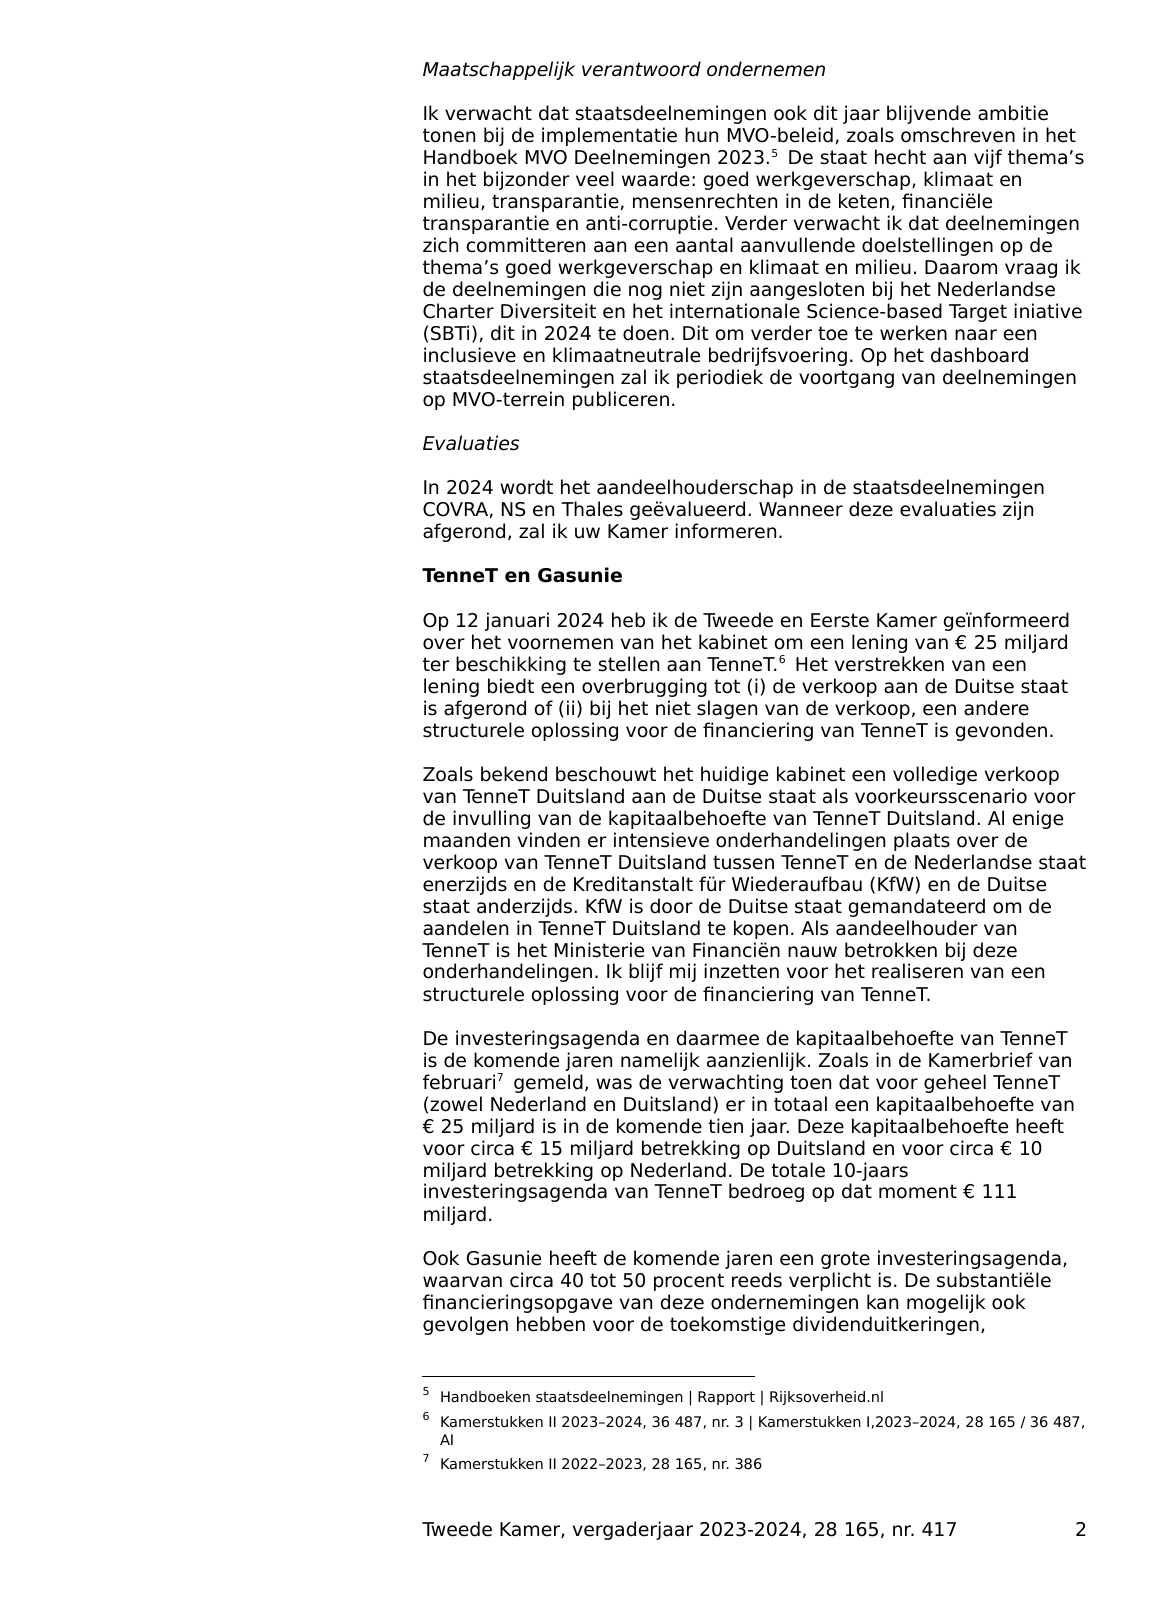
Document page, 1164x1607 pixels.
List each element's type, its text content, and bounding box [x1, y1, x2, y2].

text De investeringsagenda en daarmee de kapitaalbehoefte van TenneT is de komende jaren namelijk aanzienlijk. Zoals in de Kamerbrief van februari gemeld, was de verwachting toen dat voor geheel TenneT (zowel Nederland en Duitsland) er in totaal een kapitaalbehoefte van € 25 miljard is in de komende tien jaar. Deze kapitaalbehoefte heeft voor circa € 15 miljard betrekking op Duitsland en voor circa € 10 miljard betrekking op Nederland. De totale 10-jaars investeringsagenda van TenneT bedroeg op dat moment € 111 miljard. [422, 1028, 1087, 1225]
text Kamerstukken II 2023–2024, 36 487, nr. 3 | Kamerstukken I,2023–2024, 28 165 / 36 487, AI [422, 1410, 1087, 1449]
text Ik verwacht dat staatsdeelnemingen ook dit jaar blijvende ambitie tonen bij de implementatie hun MVO-beleid, zoals omschreven in het Handboek MVO Deelnemingen 2023. De staat hecht aan vijf thema’s in het bijzonder veel waarde: goed werkgeverschap, klimaat en milieu, transparantie, mensenrechten in de keten, financiële transparantie en anti-corruptie. Verder verwacht ik dat deelnemingen zich committeren aan een aantal aanvullende doelstellingen op de thema’s goed werkgeverschap en klimaat en milieu. Daarom vraag ik de deelnemingen die nog niet zijn aangesloten bij het Nederlandse Charter Diversiteit en het internationale Science-based Target iniative (SBTi), dit in 2024 te doen. Dit om verder toe te werken naar een inclusieve en klimaatneutrale bedrijfsvoering. Op het dashboard staatsdeelnemingen zal ik periodiek de voortgang van deelnemingen op MVO-terrein publiceren. [422, 103, 1087, 411]
text Handboeken staatsdeelnemingen | Rapport | Rijksoverheid.nl [422, 1385, 1087, 1407]
text Ook Gasunie heeft de komende jaren een grote investeringsagenda, waarvan circa 40 tot 50 procent reeds verplicht is. De substantiële financieringsopgave van deze ondernemingen kan mogelijk ook gevolgen hebben voor de toekomstige dividenduitkeringen, [422, 1248, 1087, 1336]
subtitle Maatschappelijk verantwoord ondernemen [422, 59, 1087, 81]
text Zoals bekend beschouwt het huidige kabinet een volledige verkoop van TenneT Duitsland aan de Duitse staat als voorkeursscenario voor de invulling van de kapitaalbehoefte van TenneT Duitsland. Al enige maanden vinden er intensieve onderhandelingen plaats over de verkoop van TenneT Duitsland tussen TenneT en de Nederlandse staat enerzijds en de Kreditanstalt für Wiederaufbau (KfW) en de Duitse staat anderzijds. KfW is door de Duitse staat gemandateerd om de aandelen in TenneT Duitsland te kopen. Als aandeelhouder van TenneT is het Ministerie van Financiën nauw betrokken bij deze onderhandelingen. Ik blijf mij inzetten voor het realiseren van een structurele oplossing voor de financiering van TenneT. [422, 764, 1087, 1005]
subtitle Evaluaties [422, 433, 1087, 455]
subtitle TenneT en Gasunie [422, 565, 1087, 587]
text Kamerstukken II 2022–2023, 28 165, nr. 386 [422, 1452, 1087, 1474]
text In 2024 wordt het aandeelhouderschap in de staatsdeelnemingen COVRA, NS en Thales geëvalueerd. Wanneer deze evaluaties zijn afgerond, zal ik uw Kamer informeren. [422, 477, 1087, 543]
text Op 12 januari 2024 heb ik de Tweede en Eerste Kamer geïnformeerd over het voornemen van het kabinet om een lening van € 25 miljard ter beschikking te stellen aan TenneT. Het verstrekken van een lening biedt een overbrugging tot (i) de verkoop aan de Duitse staat is afgerond of (ii) bij het niet slagen van de verkoop, een andere structurele oplossing voor de financiering van TenneT is gevonden. [422, 609, 1087, 741]
